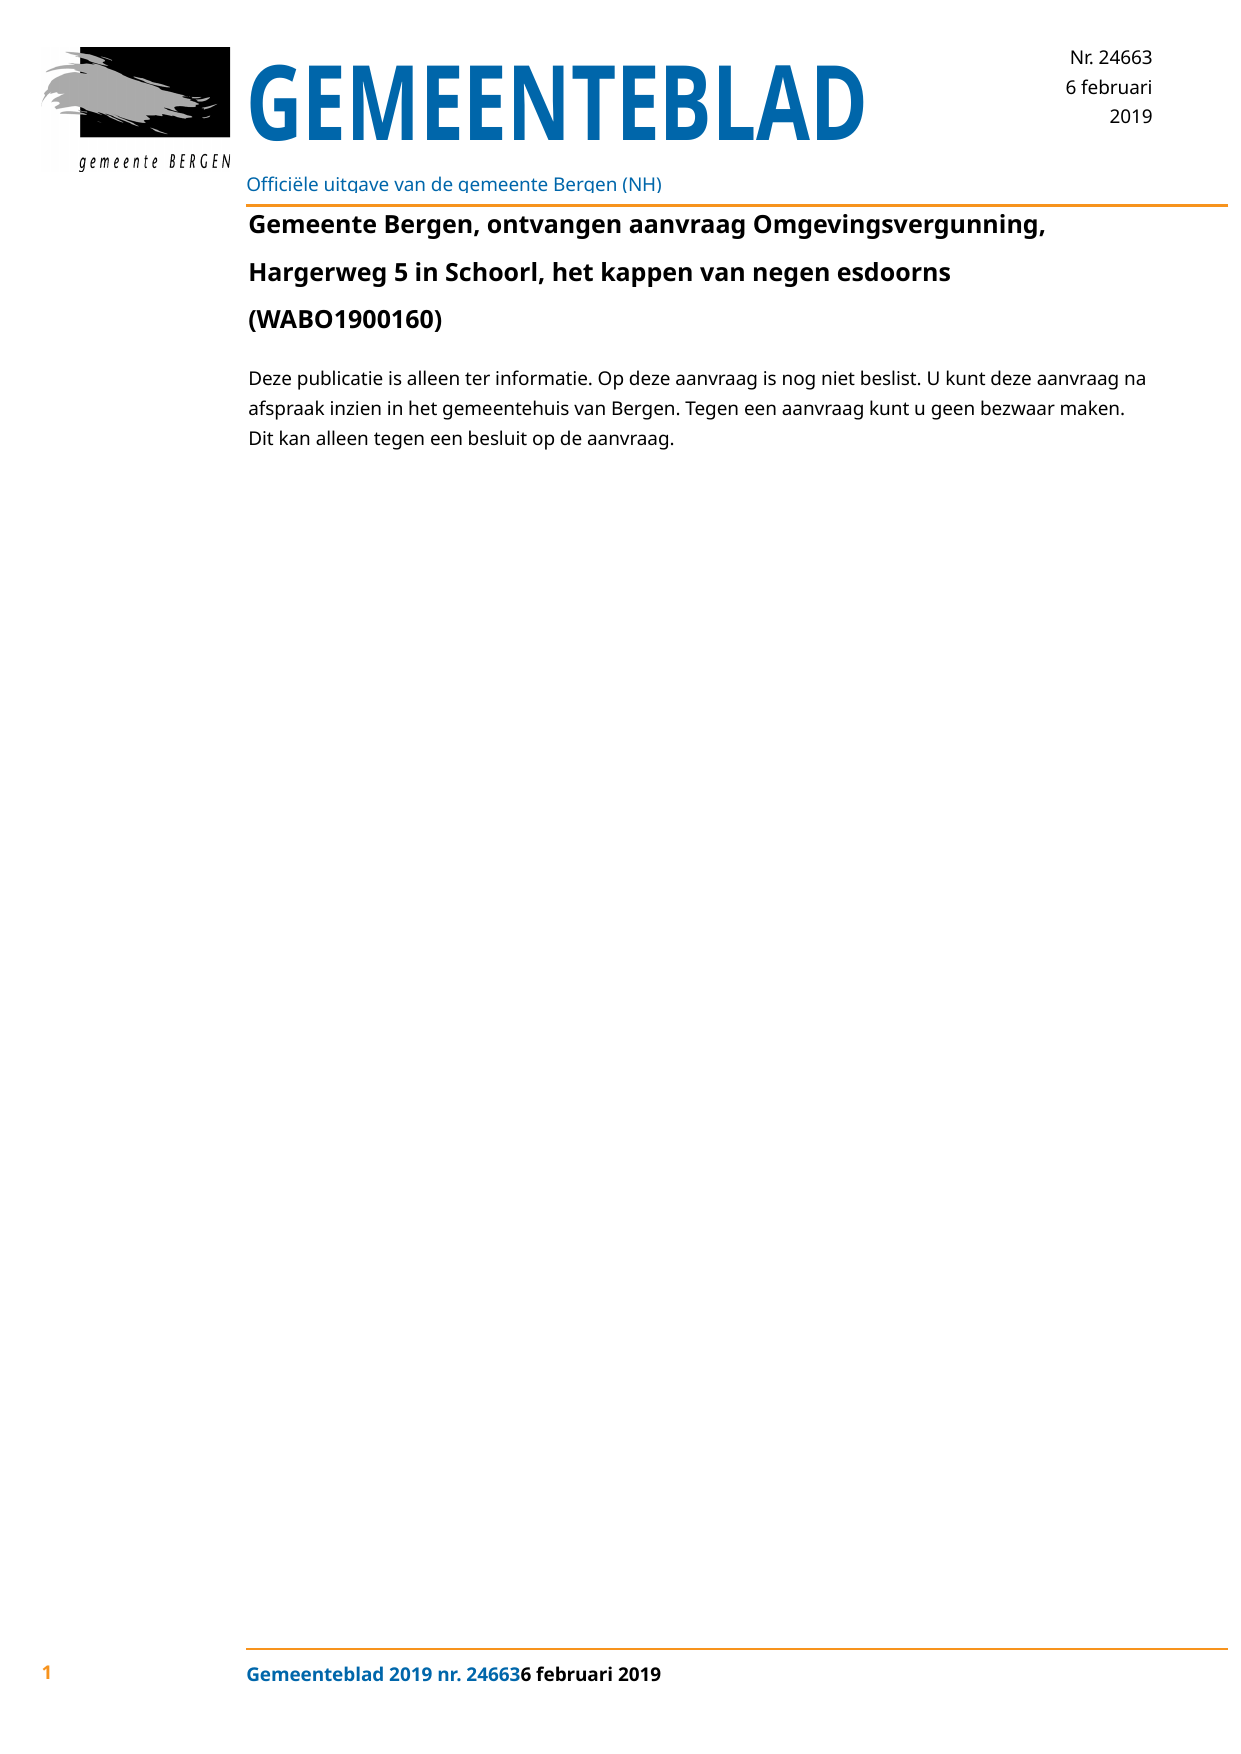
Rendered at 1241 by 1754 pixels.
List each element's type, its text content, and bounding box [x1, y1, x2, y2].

text Deze publicatie is alleen ter informatie. Op deze aanvraag is nog niet beslist. U kunt deze aanvraag na afspraak inzien in het gemeentehuis van Bergen. Tegen een aanvraag kunt u geen bezwaar maken. Dit kan alleen tegen een besluit op de aanvraag. [248, 366, 1152, 450]
text Gemeente Bergen, ontvangen aanvraag Omgevingsvergunning, Hargerweg 5 in Schoorl, het kappen van negen esdoorns (WABO1900160) [248, 207, 1152, 336]
picture [41, 47, 231, 172]
